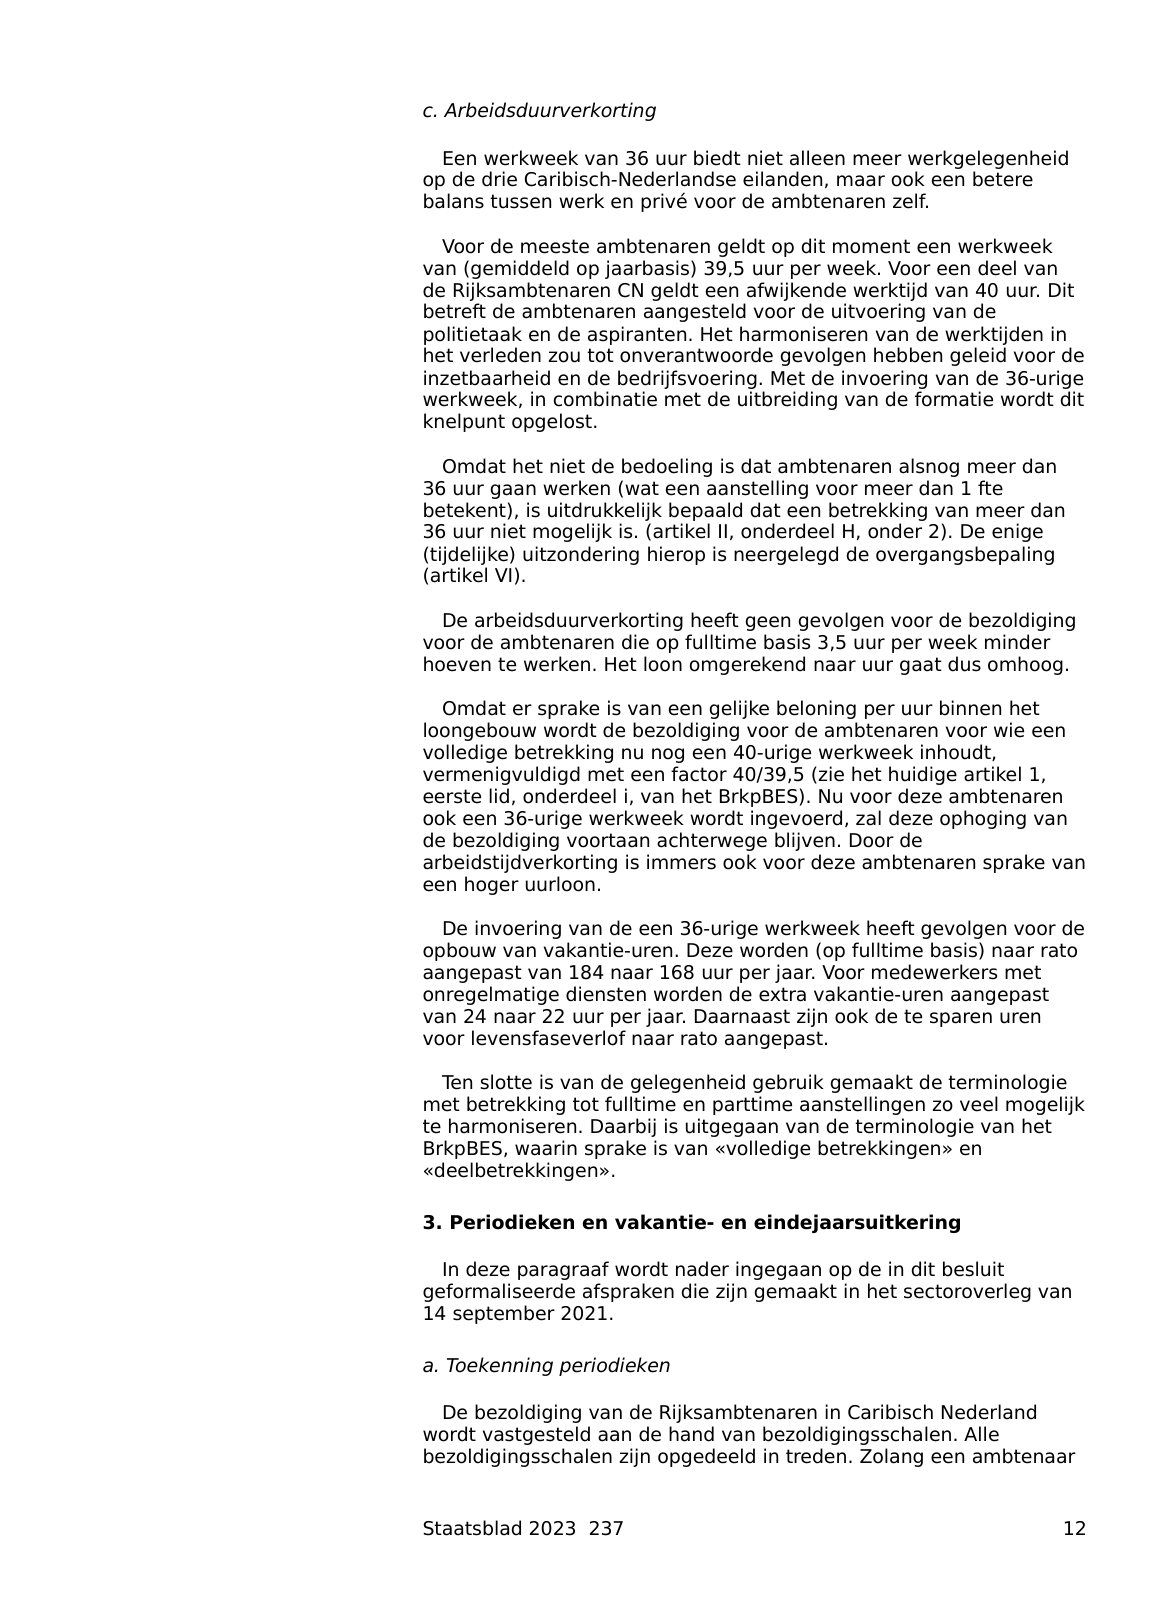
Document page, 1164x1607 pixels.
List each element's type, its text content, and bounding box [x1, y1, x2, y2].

text Een werkweek van 36 uur biedt niet alleen meer werkgelegenheid op de drie Caribisch-Nederlandse eilanden, maar ook een betere balans tussen werk en privé voor de ambtenaren zelf. [422, 147, 1087, 213]
text Omdat er sprake is van een gelijke beloning per uur binnen het loongebouw wordt de bezoldiging voor de ambtenaren voor wie een volledige betrekking nu nog een 40-urige werkweek inhoudt, vermenigvuldigd met een factor 40/39,5 (zie het huidige artikel 1, eerste lid, onderdeel i, van het BrkpBES). Nu voor deze ambtenaren ook een 36-urige werkweek wordt ingevoerd, zal deze ophoging van de bezoldiging voortaan achterwege blijven. Door de arbeidstijdverkorting is immers ook voor deze ambtenaren sprake van een hoger uurloon. [422, 698, 1087, 896]
text Ten slotte is van de gelegenheid gebruik gemaakt de terminologie met betrekking tot fulltime en parttime aanstellingen zo veel mogelijk te harmoniseren. Daarbij is uitgegaan van de terminologie van het BrkpBES, waarin sprake is van «volledige betrekkingen» en «deelbetrekkingen». [422, 1072, 1087, 1182]
text De arbeidsduurverkorting heeft geen gevolgen voor de bezoldiging voor de ambtenaren die op fulltime basis 3,5 uur per week minder hoeven te werken. Het loon omgerekend naar uur gaat dus omhoog. [422, 609, 1087, 676]
text De bezoldiging van de Rijksambtenaren in Caribisch Nederland wordt vastgesteld aan de hand van bezoldigingsschalen. Alle bezoldigingsschalen zijn opgedeeld in treden. Zolang een ambtenaar [422, 1402, 1087, 1467]
subtitle c. Arbeidsduurverkorting [422, 100, 1087, 122]
text Omdat het niet de bedoeling is dat ambtenaren alsnog meer dan 36 uur gaan werken (wat een aanstelling voor meer dan 1 fte betekent), is uitdrukkelijk bepaald dat een betrekking van meer dan 36 uur niet mogelijk is. (artikel II, onderdeel H, onder 2). De enige (tijdelijke) uitzondering hierop is neergelegd de overgangsbepaling (artikel VI). [422, 456, 1087, 587]
subtitle a. Toekenning periodieken [422, 1354, 1087, 1377]
text Voor de meeste ambtenaren geldt op dit moment een werkweek van (gemiddeld op jaarbasis) 39,5 uur per week. Voor een deel van de Rijksambtenaren CN geldt een afwijkende werktijd van 40 uur. Dit betreft de ambtenaren aangesteld voor de uitvoering van de politietaak en de aspiranten. Het harmoniseren van de werktijden in het verleden zou tot onverantwoorde gevolgen hebben geleid voor de inzetbaarheid en de bedrijfsvoering. Met de invoering van de 36-urige werkweek, in combinatie met de uitbreiding van de formatie wordt dit knelpunt opgelost. [422, 236, 1087, 433]
subtitle 3. Periodieken en vakantie- en eindejaarsuitkering [422, 1212, 1087, 1234]
text In deze paragraaf wordt nader ingegaan op de in dit besluit geformaliseerde afspraken die zijn gemaakt in het sectoroverleg van 14 september 2021. [422, 1259, 1087, 1324]
text De invoering van de een 36-urige werkweek heeft gevolgen voor de opbouw van vakantie-uren. Deze worden (op fulltime basis) naar rato aangepast van 184 naar 168 uur per jaar. Voor medewerkers met onregelmatige diensten worden de extra vakantie-uren aangepast van 24 naar 22 uur per jaar. Daarnaast zijn ook de te sparen uren voor levensfaseverlof naar rato aangepast. [422, 918, 1087, 1049]
